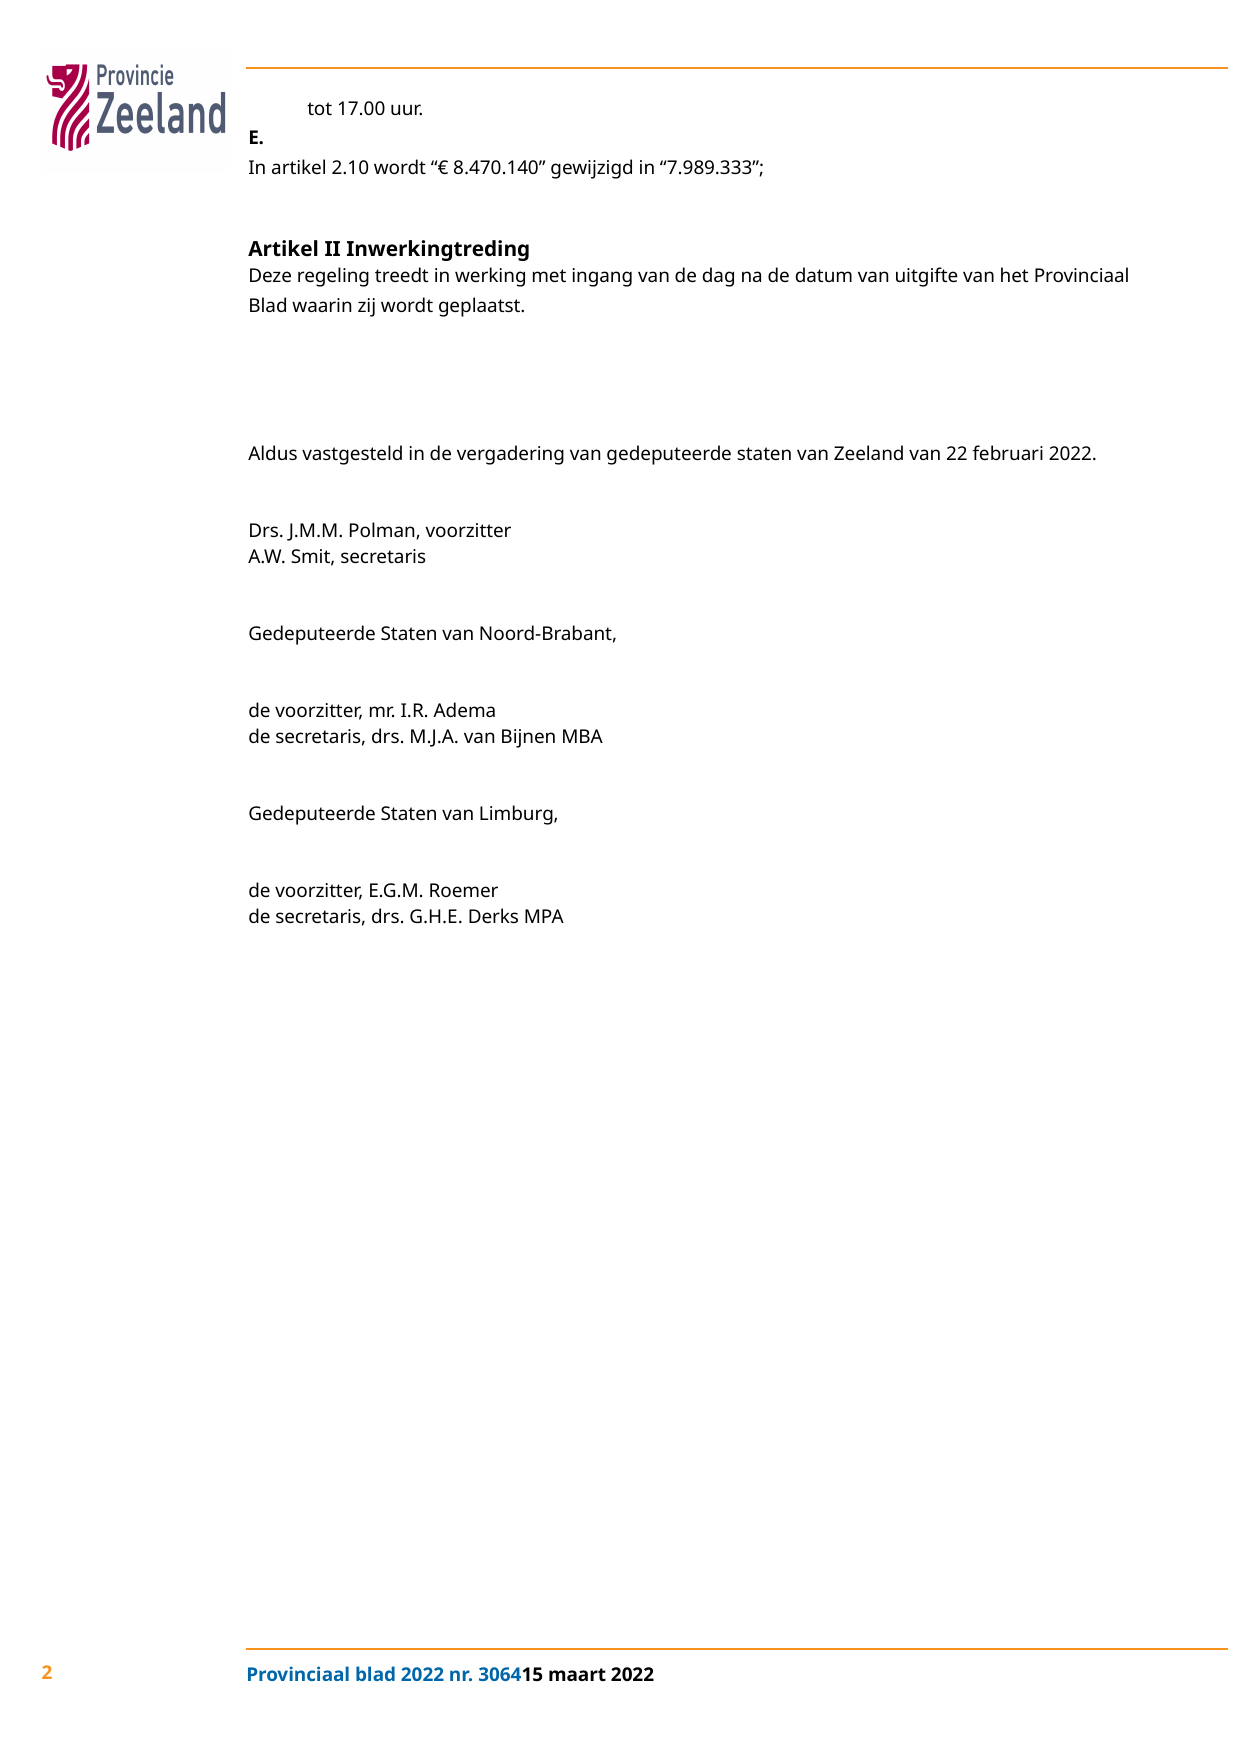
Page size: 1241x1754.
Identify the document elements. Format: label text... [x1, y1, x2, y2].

text In artikel 2.10 wordt “€ 8.470.140” gewijzigd in “7.989.333”; [248, 154, 1152, 180]
text Artikel II Inwerkingtreding [248, 234, 1152, 262]
text de secretaris, drs. M.J.A. van Bijnen MBA [248, 723, 1152, 749]
picture [41, 47, 231, 172]
text Aldus vastgesteld in de vergadering van gedeputeerde staten van Zeeland van 22 februari 2022. [248, 440, 1152, 466]
text de secretaris, drs. G.H.E. Derks MPA [248, 903, 1152, 929]
text de voorzitter, mr. I.R. Adema [248, 697, 1152, 723]
text de voorzitter, E.G.M. Roemer [248, 877, 1152, 903]
text Deze regeling treedt in werking met ingang van de dag na de datum van uitgifte van het Provinciaal Blad waarin zij wordt geplaatst. [248, 262, 1152, 318]
text Drs. J.M.M. Polman, voorzitter [248, 517, 1152, 543]
text E. [248, 124, 1152, 150]
text Gedeputeerde Staten van Noord-Brabant, [248, 620, 1152, 646]
text Gedeputeerde Staten van Limburg, [248, 800, 1152, 826]
list tot 17.00 uur. [248, 95, 1152, 121]
text A.W. Smit, secretaris [248, 543, 1152, 568]
